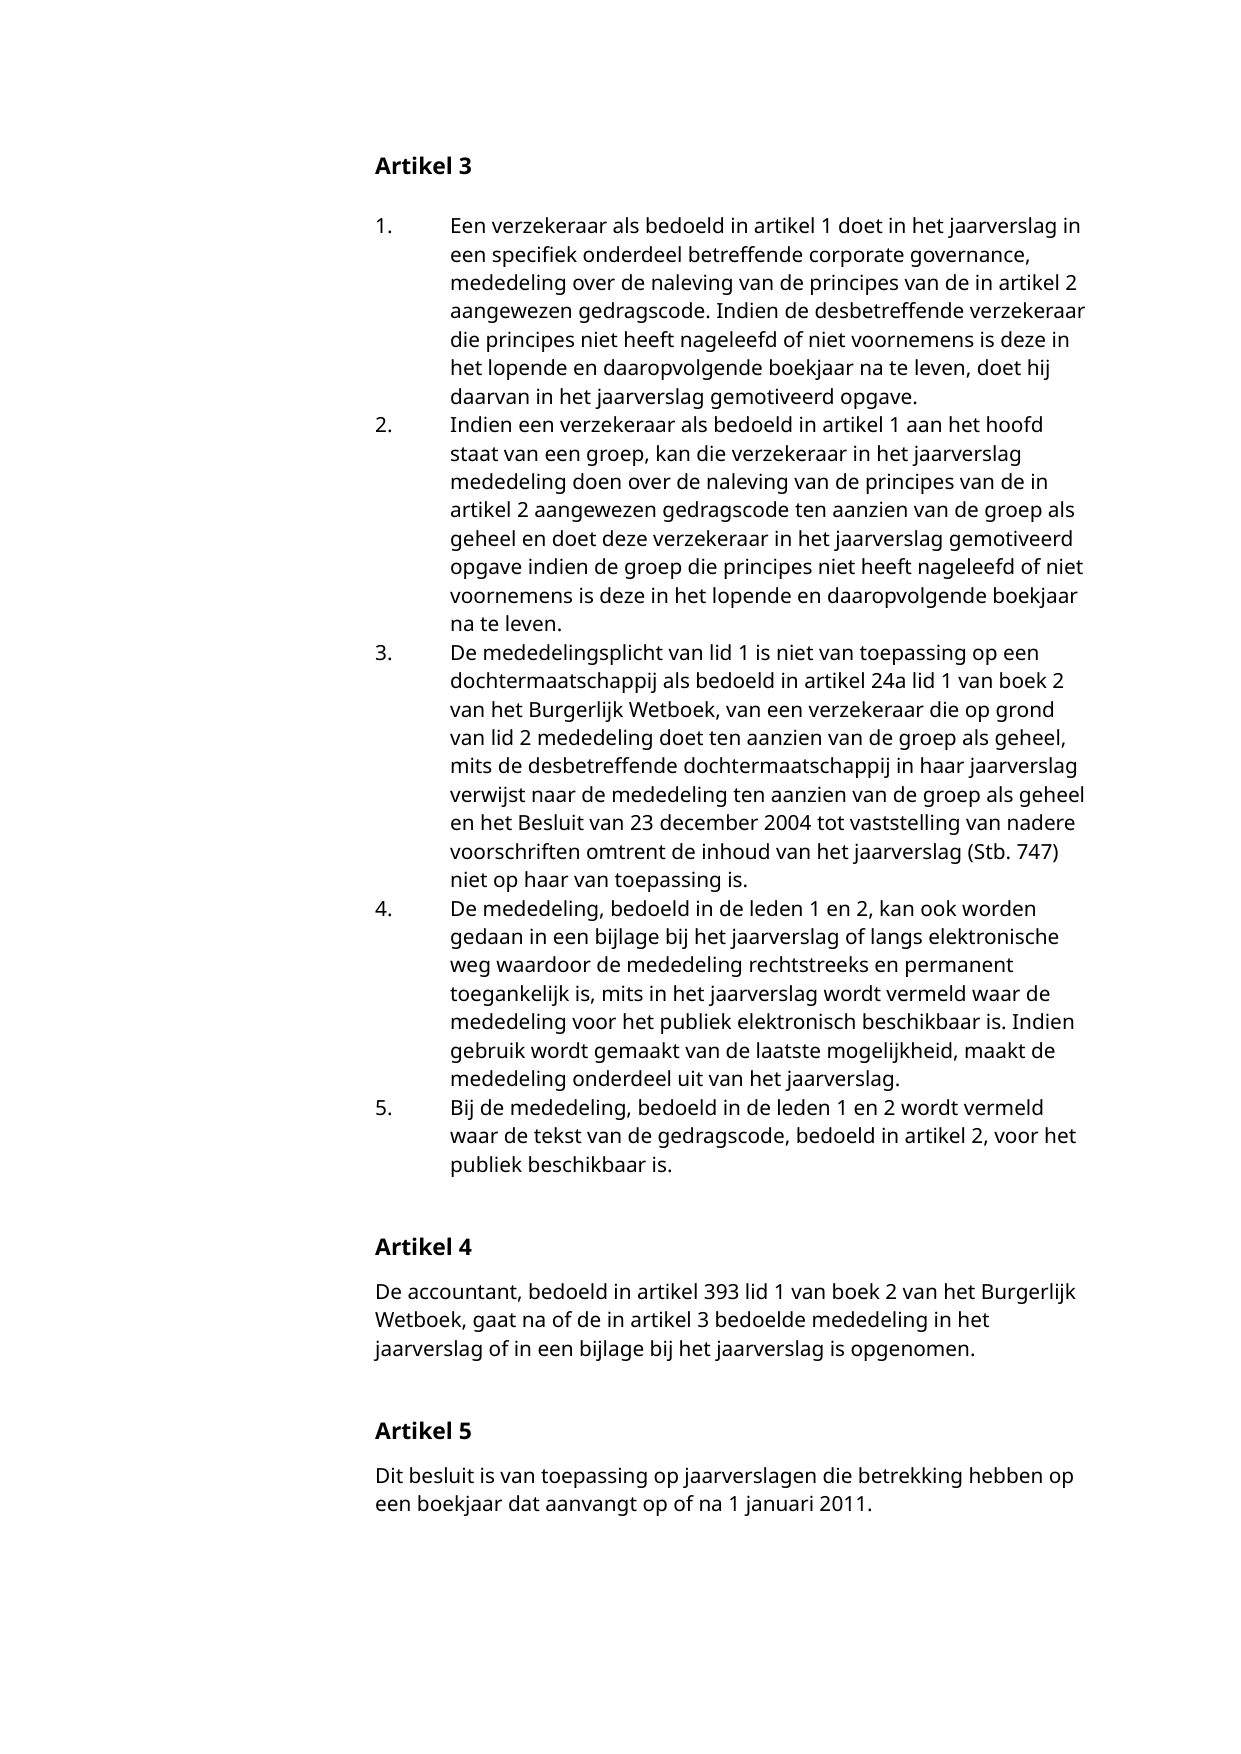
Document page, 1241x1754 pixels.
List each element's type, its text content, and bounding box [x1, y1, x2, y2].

list Een verzekeraar als bedoeld in artikel 1 doet in het jaarverslag in een specifiek onderdeel betreffende corporate governance, mededeling over de naleving van de principes van de in artikel 2 aangewezen gedragscode. Indien de desbetreffende verzekeraar die principes niet heeft nageleefd of niet voornemens is deze in het lopende en daaropvolgende boekjaar na te leven, doet hij daarvan in het jaarverslag gemotiveerd opgave. [375, 211, 1090, 410]
text Dit besluit is van toepassing op jaarverslagen die betrekking hebben op een boekjaar dat aanvangt op of na 1 januari 2011. [375, 1461, 1090, 1518]
list Indien een verzekeraar als bedoeld in artikel 1 aan het hoofd staat van een groep, kan die verzekeraar in het jaarverslag mededeling doen over de naleving van de principes van de in artikel 2 aangewezen gedragscode ten aanzien van de groep als geheel en doet deze verzekeraar in het jaarverslag gemotiveerd opgave indien de groep die principes niet heeft nageleefd of niet voornemens is deze in het lopende en daaropvolgende boekjaar na te leven. [375, 410, 1090, 638]
subtitle Artikel 4 [375, 1231, 1090, 1262]
subtitle Artikel 5 [375, 1415, 1090, 1446]
list Bij de mededeling, bedoeld in de leden 1 en 2 wordt vermeld waar de tekst van de gedragscode, bedoeld in artikel 2, voor het publiek beschikbaar is. [375, 1093, 1090, 1178]
list De mededelingsplicht van lid 1 is niet van toepassing op een dochtermaatschappij als bedoeld in artikel 24a lid 1 van boek 2 van het Burgerlijk Wetboek, van een verzekeraar die op grond van lid 2 mededeling doet ten aanzien van de groep als geheel, mits de desbetreffende dochtermaatschappij in haar jaarverslag verwijst naar de mededeling ten aanzien van de groep als geheel en het Besluit van 23 december 2004 tot vaststelling van nadere voorschriften omtrent de inhoud van het jaarverslag (Stb. 747) niet op haar van toepassing is. [375, 638, 1090, 894]
list De mededeling, bedoeld in de leden 1 en 2, kan ook worden gedaan in een bijlage bij het jaarverslag of langs elektronische weg waardoor de mededeling rechtstreeks en permanent toegankelijk is, mits in het jaarverslag wordt vermeld waar de mededeling voor het publiek elektronisch beschikbaar is. Indien gebruik wordt gemaakt van de laatste mogelijkheid, maakt de mededeling onderdeel uit van het jaarverslag. [375, 894, 1090, 1093]
subtitle Artikel 3 [375, 150, 1090, 181]
text De accountant, bedoeld in artikel 393 lid 1 van boek 2 van het Burgerlijk Wetboek, gaat na of de in artikel 3 bedoelde mededeling in het jaarverslag of in een bijlage bij het jaarverslag is opgenomen. [375, 1277, 1090, 1362]
